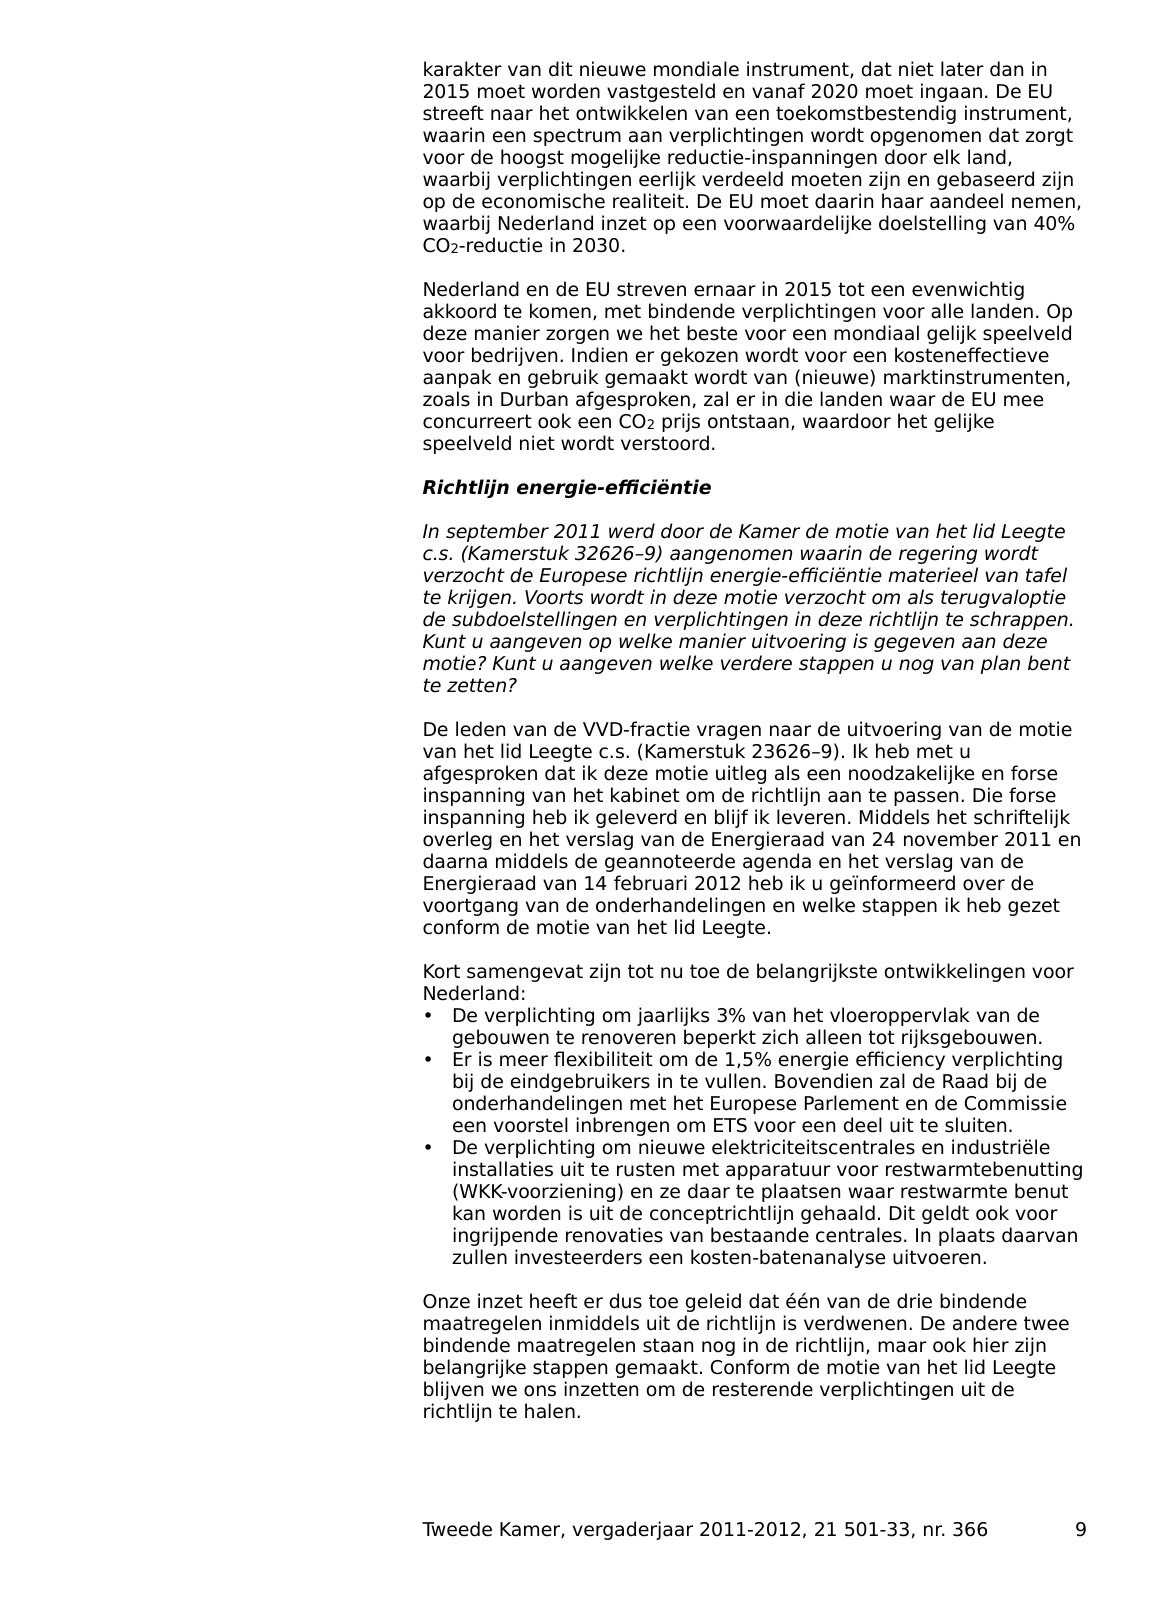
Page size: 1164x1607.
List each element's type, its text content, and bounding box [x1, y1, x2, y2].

text • De verplichting om jaarlijks 3% van het vloeroppervlak van de gebouwen te renoveren beperkt zich alleen tot rijksgebouwen. [422, 1005, 1087, 1049]
text Onze inzet heeft er dus toe geleid dat één van de drie bindende maatregelen inmiddels uit de richtlijn is verdwenen. De andere twee bindende maatregelen staan nog in de richtlijn, maar ook hier zijn belangrijke stappen gemaakt. Conform de motie van het lid Leegte blijven we ons inzetten om de resterende verplichtingen uit de richtlijn te halen. [422, 1291, 1087, 1423]
text karakter van dit nieuwe mondiale instrument, dat niet later dan in 2015 moet worden vastgesteld en vanaf 2020 moet ingaan. De EU streeft naar het ontwikkelen van een toekomstbestendig instrument, waarin een spectrum aan verplichtingen wordt opgenomen dat zorgt voor de hoogst mogelijke reductie-inspanningen door elk land, waarbij verplichtingen eerlijk verdeeld moeten zijn en gebaseerd zijn op de economische realiteit. De EU moet daarin haar aandeel nemen, waarbij Nederland inzet op een voorwaardelijke doelstelling van 40% CO2-reductie in 2030. [422, 59, 1087, 257]
text De leden van de VVD-fractie vragen naar de uitvoering van de motie van het lid Leegte c.s. (Kamerstuk 23626–9). Ik heb met u afgesproken dat ik deze motie uitleg als een noodzakelijke en forse inspanning van het kabinet om de richtlijn aan te passen. Die forse inspanning heb ik geleverd en blijf ik leveren. Middels het schriftelijk overleg en het verslag van de Energieraad van 24 november 2011 en daarna middels de geannoteerde agenda en het verslag van de Energieraad van 14 februari 2012 heb ik u geïnformeerd over de voortgang van de onderhandelingen en welke stappen ik heb gezet conform de motie van het lid Leegte. [422, 719, 1087, 939]
text • Er is meer flexibiliteit om de 1,5% energie efficiency verplichting bij de eindgebruikers in te vullen. Bovendien zal de Raad bij de onderhandelingen met het Europese Parlement en de Commissie een voorstel inbrengen om ETS voor een deel uit te sluiten. [422, 1049, 1087, 1137]
text In september 2011 werd door de Kamer de motie van het lid Leegte c.s. (Kamerstuk 32626–9) aangenomen waarin de regering wordt verzocht de Europese richtlijn energie-efficiëntie materieel van tafel te krijgen. Voorts wordt in deze motie verzocht om als terugvaloptie de subdoelstellingen en verplichtingen in deze richtlijn te schrappen. Kunt u aangeven op welke manier uitvoering is gegeven aan deze motie? Kunt u aangeven welke verdere stappen u nog van plan bent te zetten? [422, 521, 1087, 697]
text Nederland en de EU streven ernaar in 2015 tot een evenwichtig akkoord te komen, met bindende verplichtingen voor alle landen. Op deze manier zorgen we het beste voor een mondiaal gelijk speelveld voor bedrijven. Indien er gekozen wordt voor een kosteneffectieve aanpak en gebruik gemaakt wordt van (nieuwe) marktinstrumenten, zoals in Durban afgesproken, zal er in die landen waar de EU mee concurreert ook een CO2 prijs ontstaan, waardoor het gelijke speelveld niet wordt verstoord. [422, 279, 1087, 455]
subtitle Richtlijn energie-efficiëntie [422, 477, 1087, 499]
text Kort samengevat zijn tot nu toe de belangrijkste ontwikkelingen voor Nederland: [422, 961, 1087, 1005]
text • De verplichting om nieuwe elektriciteitscentrales en industriële installaties uit te rusten met apparatuur voor restwarmtebenutting (WKK-voorziening) en ze daar te plaatsen waar restwarmte benut kan worden is uit de conceptrichtlijn gehaald. Dit geldt ook voor ingrijpende renovaties van bestaande centrales. In plaats daarvan zullen investeerders een kosten-batenanalyse uitvoeren. [422, 1137, 1087, 1269]
